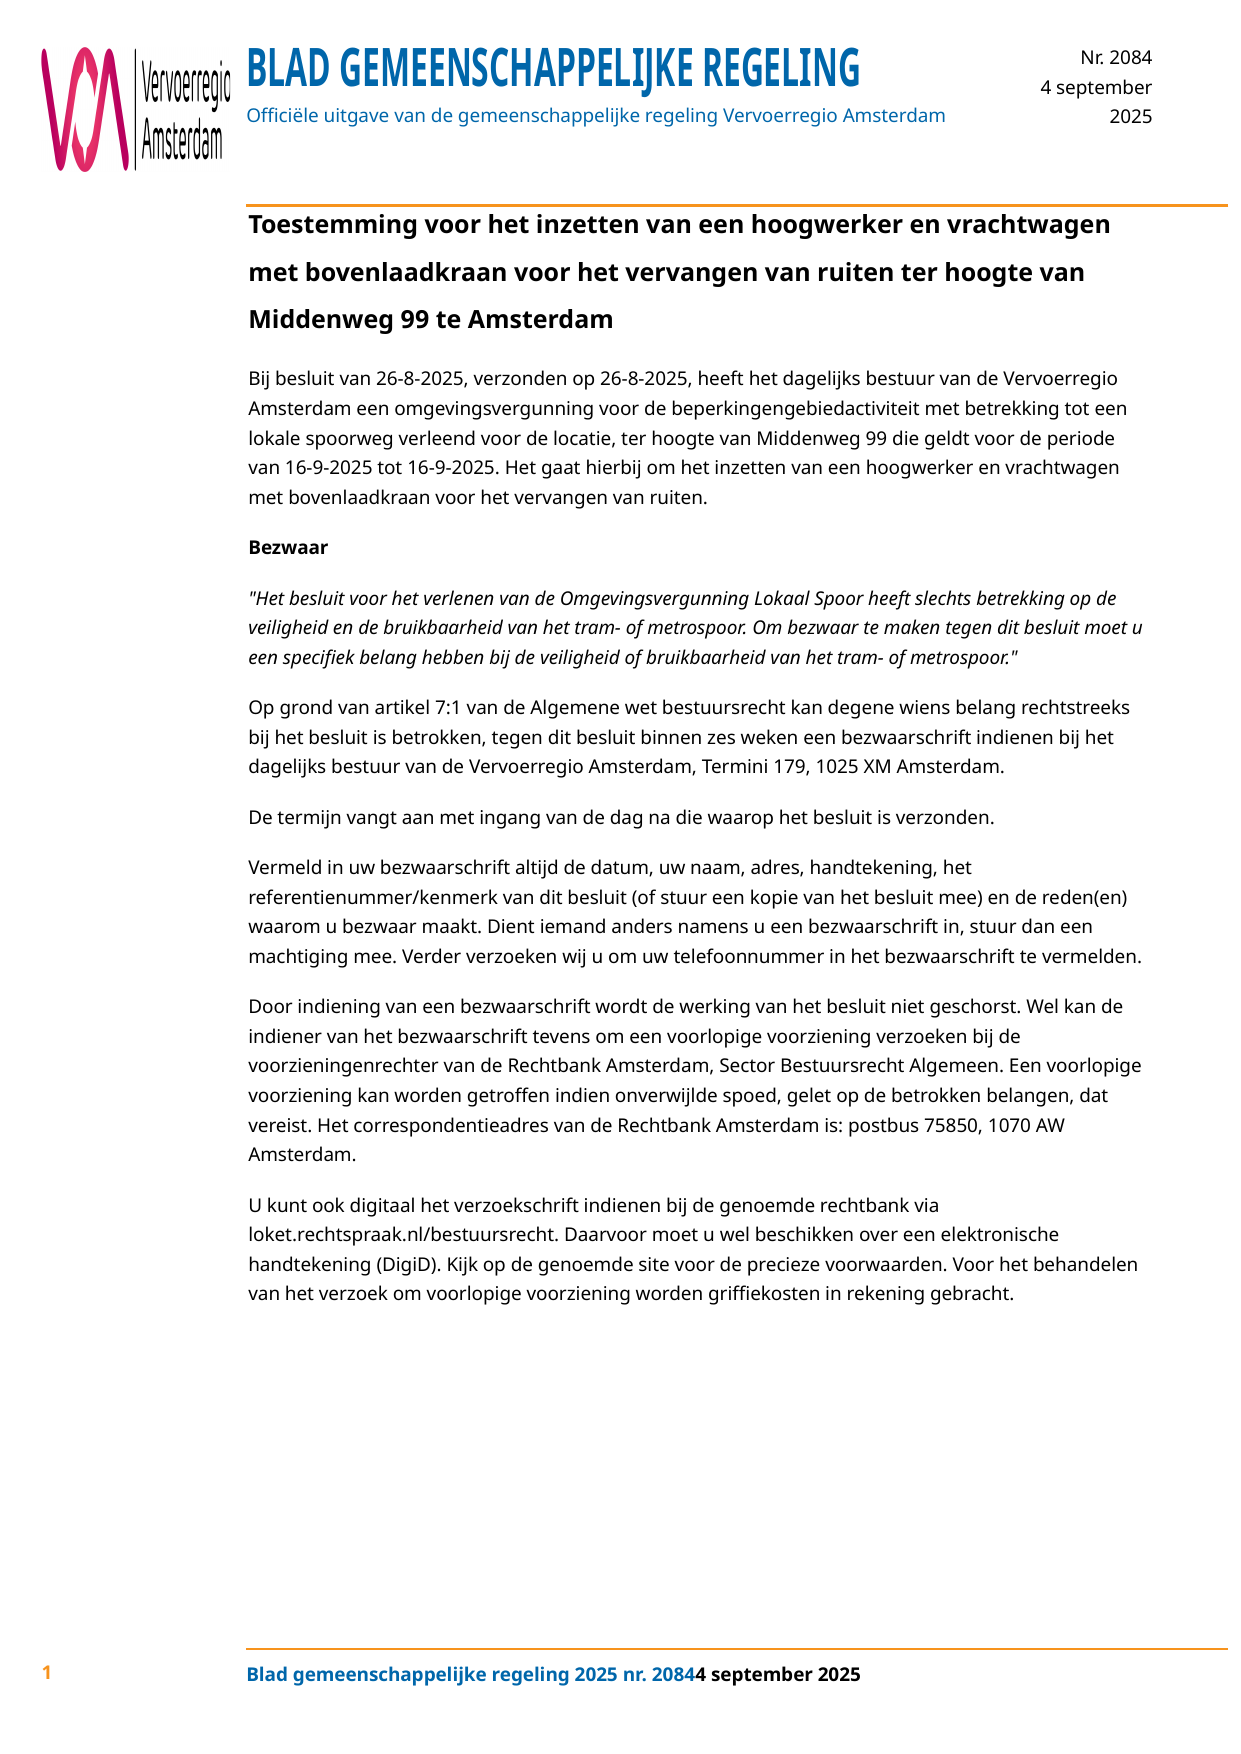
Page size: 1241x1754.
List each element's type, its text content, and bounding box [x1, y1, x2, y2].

text Op grond van artikel 7:1 van de Algemene wet bestuursrecht kan degene wiens belang rechtstreeks bij het besluit is betrokken, tegen dit besluit binnen zes weken een bezwaarschrift indienen bij het dagelijks bestuur van de Vervoerregio Amsterdam, Termini 179, 1025 XM Amsterdam. [248, 694, 1152, 779]
text Bezwaar [248, 534, 1152, 560]
text Bij besluit van 26-8-2025, verzonden op 26-8-2025, heeft het dagelijks bestuur van de Vervoerregio Amsterdam een omgevingsvergunning voor de beperkingengebiedactiviteit met betrekking tot een lokale spoorweg verleend voor de locatie, ter hoogte van Middenweg 99 die geldt voor de periode van 16-9-2025 tot 16-9-2025. Het gaat hierbij om het inzetten van een hoogwerker en vrachtwagen met bovenlaadkraan voor het vervangen van ruiten. [248, 366, 1152, 509]
text Door indiening van een bezwaarschrift wordt de werking van het besluit niet geschorst. Wel kan de indiener van het bezwaarschrift tevens om een voorlopige voorziening verzoeken bij de voorzieningenrechter van de Rechtbank Amsterdam, Sector Bestuursrecht Algemeen. Een voorlopige voorziening kan worden getroffen indien onverwijlde spoed, gelet op de betrokken belangen, dat vereist. Het correspondentieadres van de Rechtbank Amsterdam is: postbus 75850, 1070 AW Amsterdam. [248, 993, 1152, 1167]
text "Het besluit voor het verlenen van de Omgevingsvergunning Lokaal Spoor heeft slechts betrekking op de veiligheid en de bruikbaarheid van het tram- of metrospoor. Om bezwaar te maken tegen dit besluit moet u een specifiek belang hebben bij de veiligheid of bruikbaarheid van het tram- of metrospoor." [248, 585, 1152, 669]
text U kunt ook digitaal het verzoekschrift indienen bij de genoemde rechtbank via loket.rechtspraak.nl/bestuursrecht. Daarvoor moet u wel beschikken over een elektronische handtekening (DigiD). Kijk op de genoemde site voor de precieze voorwaarden. Voor het behandelen van het verzoek om voorlopige voorziening worden griffiekosten in rekening gebracht. [248, 1192, 1152, 1306]
text Vermeld in uw bezwaarschrift altijd de datum, uw naam, adres, handtekening, het referentienummer/kenmerk van dit besluit (of stuur een kopie van het besluit mee) en de reden(en) waarom u bezwaar maakt. Dient iemand anders namens u een bezwaarschrift in, stuur dan een machtiging mee. Verder verzoeken wij u om uw telefoonnummer in het bezwaarschrift te vermelden. [248, 854, 1152, 969]
text Toestemming voor het inzetten van een hoogwerker en vrachtwagen met bovenlaadkraan voor het vervangen van ruiten ter hoogte van Middenweg 99 te Amsterdam [248, 207, 1152, 336]
picture [41, 47, 231, 172]
text De termijn vangt aan met ingang van de dag na die waarop het besluit is verzonden. [248, 804, 1152, 829]
